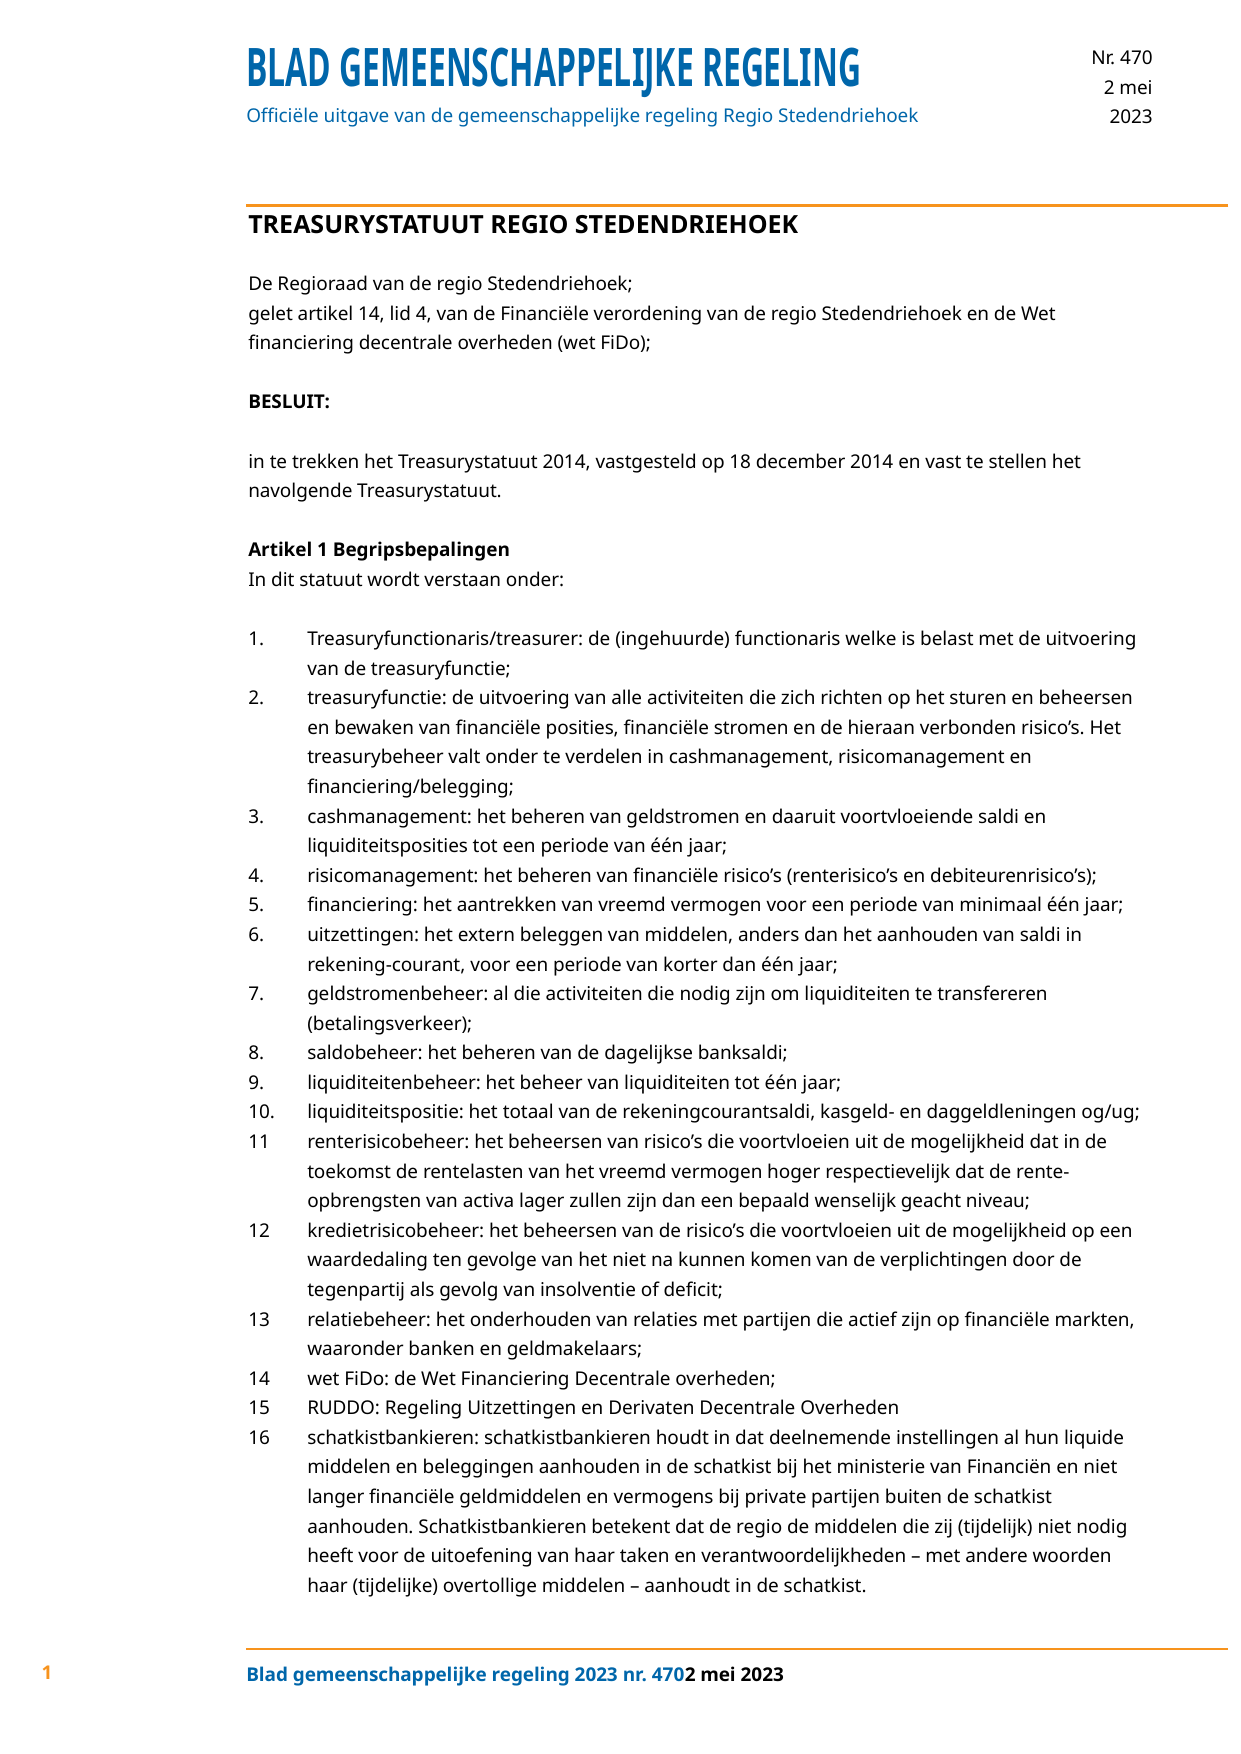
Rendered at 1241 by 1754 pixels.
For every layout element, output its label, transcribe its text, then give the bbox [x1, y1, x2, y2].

text TREASURYSTATUUT REGIO STEDENDRIEHOEK [248, 207, 1152, 241]
list schatkistbankieren: schatkistbankieren houdt in dat deelnemende instellingen al hun liquide middelen en beleggingen aanhouden in de schatkist bij het ministerie van Financiën en niet langer financiële geldmiddelen en vermogens bij private partijen buiten de schatkist aanhouden. Schatkistbankieren betekent dat de regio de middelen die zij (tijdelijk) niet nodig heeft voor de uitoefening van haar taken en verantwoordelijkheden – met andere woorden haar (tijdelijke) overtollige middelen – aanhoudt in de schatkist. [248, 1424, 1152, 1598]
list liquiditeitspositie: het totaal van de rekeningcourantsaldi, kasgeld- en daggeldleningen og/ug; [248, 1099, 1152, 1124]
list wet FiDo: de Wet Financiering Decentrale overheden; [248, 1365, 1152, 1391]
list renterisicobeheer: het beheersen van risico’s die voortvloeien uit de mogelijkheid dat in de toekomst de rentelasten van het vreemd vermogen hoger respectievelijk dat de rente-opbrengsten van activa lager zullen zijn dan een bepaald wenselijk geacht niveau; [248, 1128, 1152, 1213]
text BESLUIT: [248, 389, 1152, 414]
list Treasuryfunctionaris/treasurer: de (ingehuurde) functionaris welke is belast met de uitvoering van de treasuryfunctie; [248, 625, 1152, 681]
text In dit statuut wordt verstaan onder: [248, 566, 1152, 592]
text in te trekken het Treasurystatuut 2014, vastgesteld op 18 december 2014 en vast te stellen het navolgende Treasurystatuut. [248, 448, 1152, 503]
text Artikel 1 Begripsbepalingen [248, 537, 1152, 562]
list kredietrisicobeheer: het beheersen van de risico’s die voortvloeien uit de mogelijkheid op een waardedaling ten gevolge van het niet na kunnen komen van de verplichtingen door de tegenpartij als gevolg van insolventie of deficit; [248, 1217, 1152, 1302]
list relatiebeheer: het onderhouden van relaties met partijen die actief zijn op financiële markten, waaronder banken en geldmakelaars; [248, 1306, 1152, 1361]
list risicomanagement: het beheren van financiële risico’s (renterisico’s en debiteurenrisico’s); [248, 862, 1152, 888]
text De Regioraad van de regio Stedendriehoek; [248, 270, 1152, 296]
picture [41, 47, 231, 172]
text gelet artikel 14, lid 4, van de Financiële verordening van de regio Stedendriehoek en de Wet financiering decentrale overheden (wet FiDo); [248, 300, 1152, 355]
list geldstromenbeheer: al die activiteiten die nodig zijn om liquiditeiten te transfereren (betalingsverkeer); [248, 980, 1152, 1036]
list financiering: het aantrekken van vreemd vermogen voor een periode van minimaal één jaar; [248, 892, 1152, 917]
list uitzettingen: het extern beleggen van middelen, anders dan het aanhouden van saldi in rekening-courant, voor een periode van korter dan één jaar; [248, 921, 1152, 976]
list cashmanagement: het beheren van geldstromen en daaruit voortvloeiende saldi en liquiditeitsposities tot een periode van één jaar; [248, 803, 1152, 858]
list treasuryfunctie: de uitvoering van alle activiteiten die zich richten op het sturen en beheersen en bewaken van financiële posities, financiële stromen en de hieraan verbonden risico’s. Het treasurybeheer valt onder te verdelen in cashmanagement, risicomanagement en financiering/belegging; [248, 684, 1152, 799]
list liquiditeitenbeheer: het beheer van liquiditeiten tot één jaar; [248, 1069, 1152, 1095]
list RUDDO: Regeling Uitzettingen en Derivaten Decentrale Overheden [248, 1394, 1152, 1420]
list saldobeheer: het beheren van de dagelijkse banksaldi; [248, 1039, 1152, 1065]
